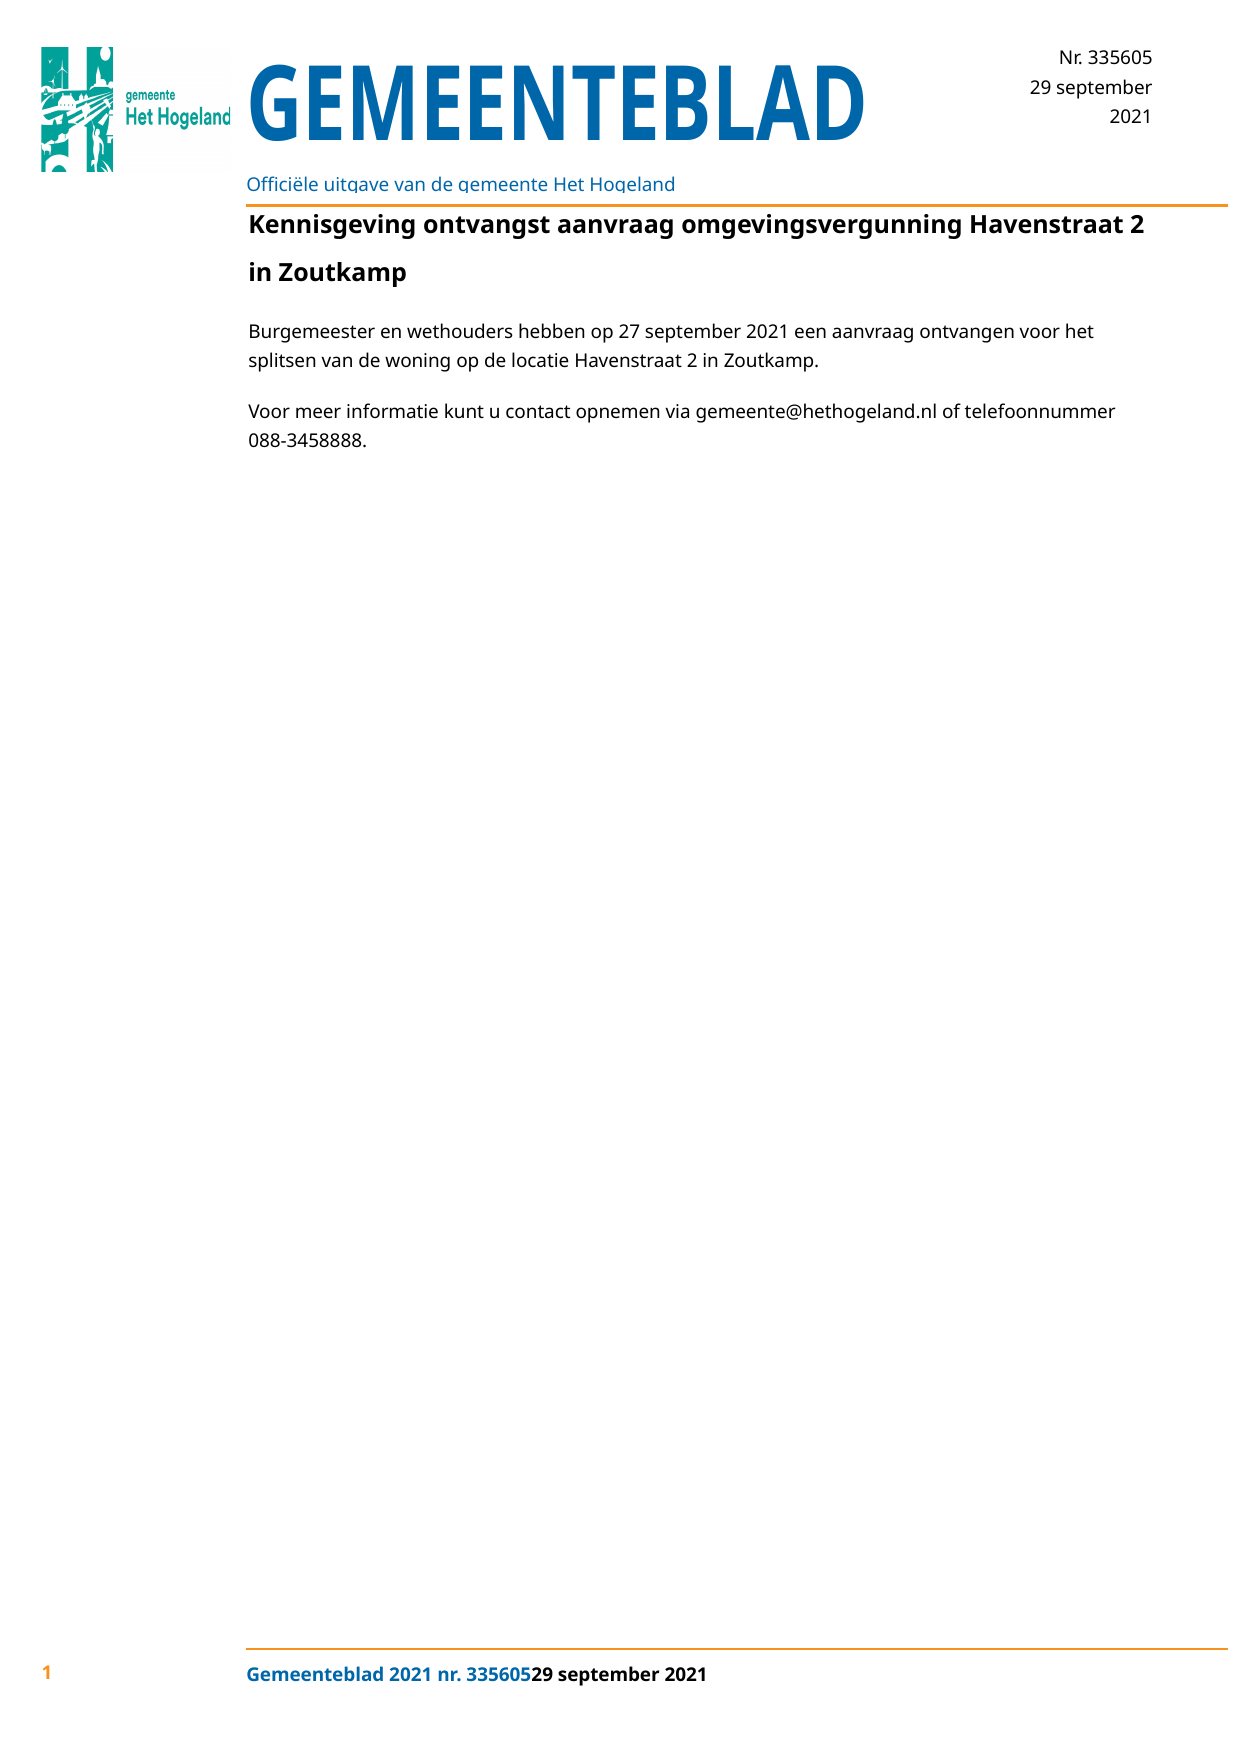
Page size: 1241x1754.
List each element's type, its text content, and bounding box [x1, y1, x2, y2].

text Burgemeester en wethouders hebben op 27 september 2021 een aanvraag ontvangen voor het splitsen van de woning op de locatie Havenstraat 2 in Zoutkamp. [248, 318, 1152, 373]
text Voor meer informatie kunt u contact opnemen via gemeente@hethogeland.nl of telefoonnummer 088-3458888. [248, 398, 1152, 453]
text Kennisgeving ontvangst aanvraag omgevingsvergunning Havenstraat 2 in Zoutkamp [248, 207, 1152, 288]
picture [41, 47, 231, 172]
